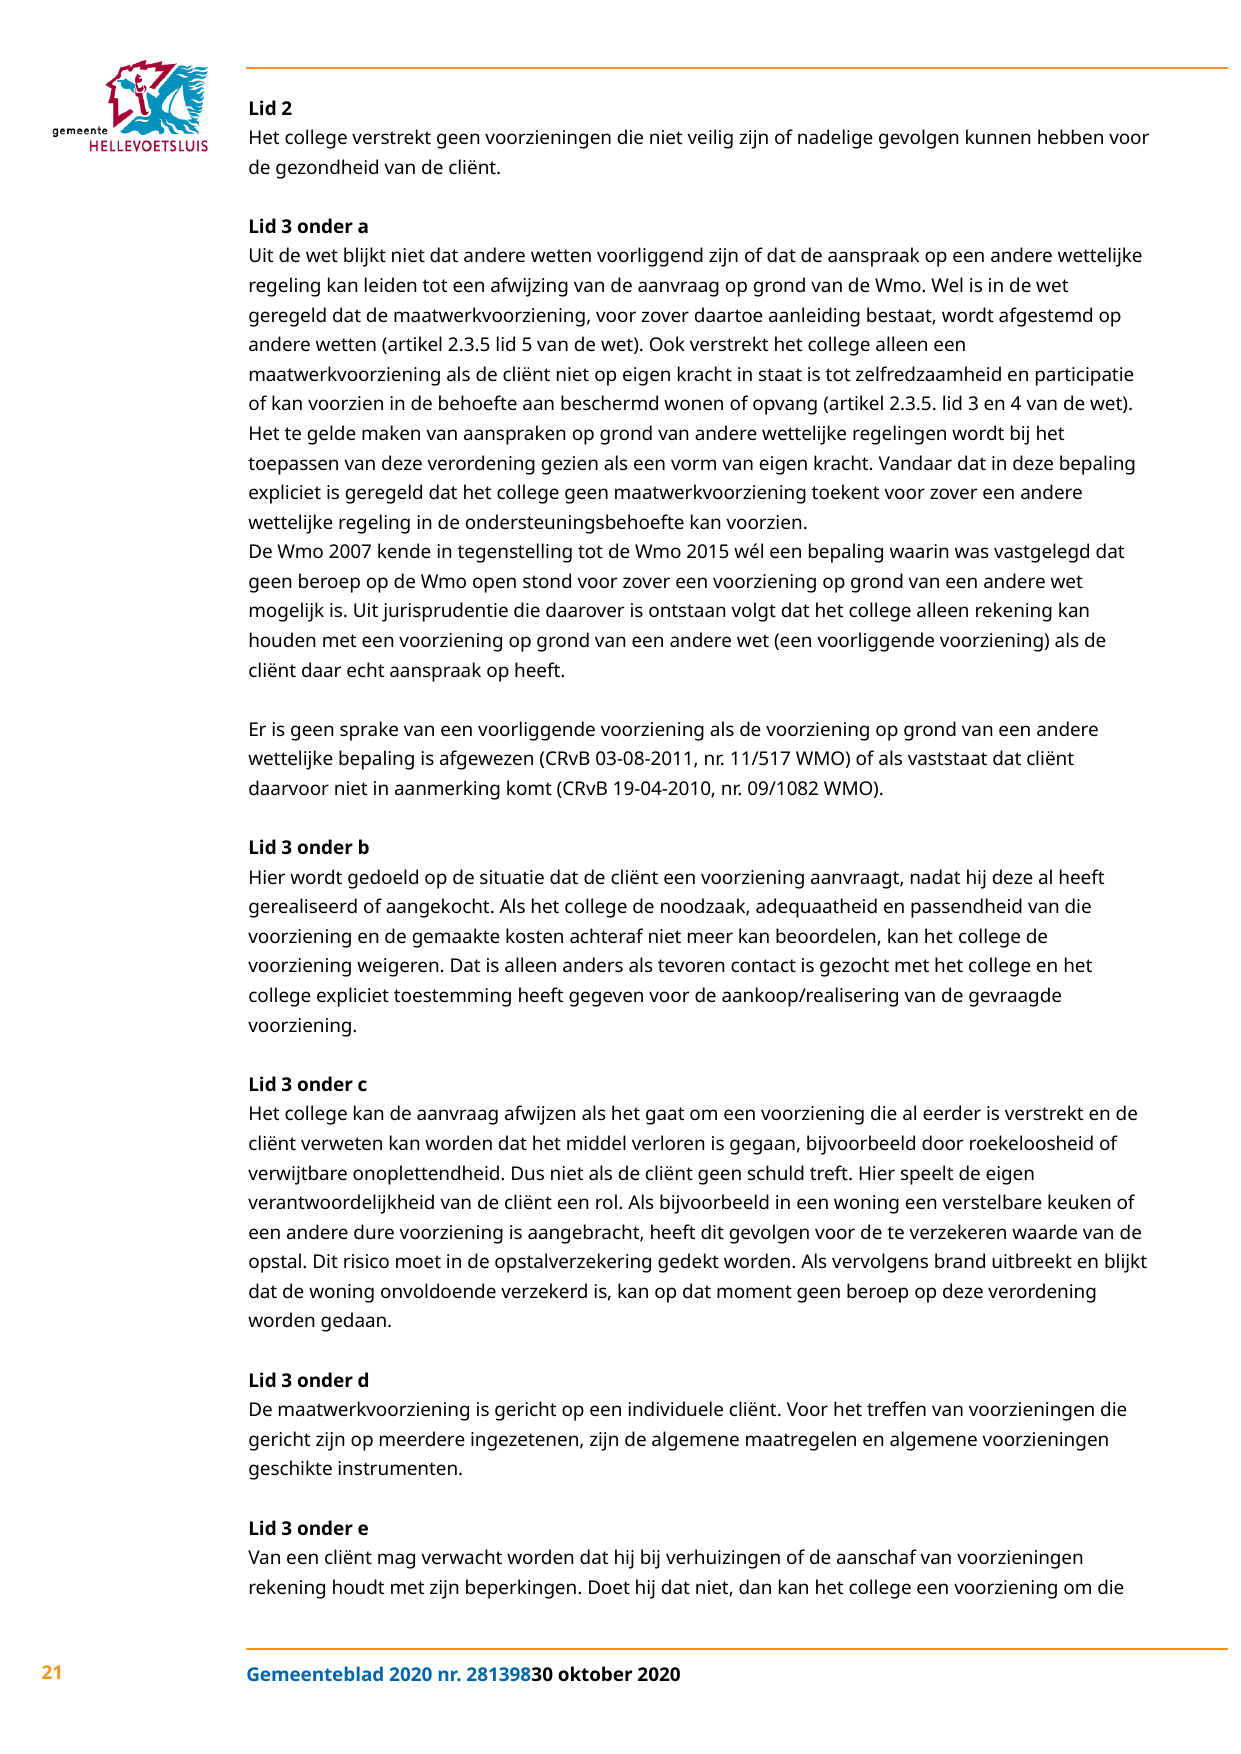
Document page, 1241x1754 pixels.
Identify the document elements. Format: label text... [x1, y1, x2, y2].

text Lid 2 [248, 95, 1152, 121]
text Het college verstrekt geen voorzieningen die niet veilig zijn of nadelige gevolgen kunnen hebben voor de gezondheid van de cliënt. [248, 124, 1152, 180]
text Lid 3 onder c [248, 1071, 1152, 1097]
picture [41, 47, 231, 172]
text Het te gelde maken van aanspraken op grond van andere wettelijke regelingen wordt bij het toepassen van deze verordening gezien als een vorm van eigen kracht. Vandaar dat in deze bepaling expliciet is geregeld dat het college geen maatwerkvoorziening toekent voor zover een andere wettelijke regeling in de ondersteuningsbehoefte kan voorzien. [248, 420, 1152, 535]
text Lid 3 onder d [248, 1367, 1152, 1393]
text De maatwerkvoorziening is gericht op een individuele cliënt. Voor het treffen van voorzieningen die gericht zijn op meerdere ingezetenen, zijn de algemene maatregelen en algemene voorzieningen geschikte instrumenten. [248, 1396, 1152, 1481]
text Er is geen sprake van een voorliggende voorziening als de voorziening op grond van een andere wettelijke bepaling is afgewezen (CRvB 03-08-2011, nr. 11/517 WMO) of als vaststaat dat cliënt daarvoor niet in aanmerking komt (CRvB 19-04-2010, nr. 09/1082 WMO). [248, 716, 1152, 801]
text Lid 3 onder a [248, 213, 1152, 239]
text Hier wordt gedoeld op de situatie dat de cliënt een voorziening aanvraagt, nadat hij deze al heeft gerealiseerd of aangekocht. Als het college de noodzaak, adequaatheid en passendheid van die voorziening en de gemaakte kosten achteraf niet meer kan beoordelen, kan het college de voorziening weigeren. Dat is alleen anders als tevoren contact is gezocht met het college en het college expliciet toestemming heeft gegeven voor de aankoop/realisering van de gevraagde voorziening. [248, 864, 1152, 1038]
text Lid 3 onder b [248, 834, 1152, 860]
text Het college kan de aanvraag afwijzen als het gaat om een voorziening die al eerder is verstrekt en de cliënt verweten kan worden dat het middel verloren is gegaan, bijvoorbeeld door roekeloosheid of verwijtbare onoplettendheid. Dus niet als de cliënt geen schuld treft. Hier speelt de eigen verantwoordelijkheid van de cliënt een rol. Als bijvoorbeeld in een woning een verstelbare keuken of een andere dure voorziening is aangebracht, heeft dit gevolgen voor de te verzekeren waarde van de opstal. Dit risico moet in de opstalverzekering gedekt worden. Als vervolgens brand uitbreekt en blijkt dat de woning onvoldoende verzekerd is, kan op dat moment geen beroep op deze verordening worden gedaan. [248, 1101, 1152, 1333]
text Lid 3 onder e [248, 1515, 1152, 1541]
text Uit de wet blijkt niet dat andere wetten voorliggend zijn of dat de aanspraak op een andere wettelijke regeling kan leiden tot een afwijzing van de aanvraag op grond van de Wmo. Wel is in de wet geregeld dat de maatwerkvoorziening, voor zover daartoe aanleiding bestaat, wordt afgestemd op andere wetten (artikel 2.3.5 lid 5 van de wet). Ook verstrekt het college alleen een maatwerkvoorziening als de cliënt niet op eigen kracht in staat is tot zelfredzaamheid en participatie of kan voorzien in de behoefte aan beschermd wonen of opvang (artikel 2.3.5. lid 3 en 4 van de wet). [248, 243, 1152, 416]
text De Wmo 2007 kende in tegenstelling tot de Wmo 2015 wél een bepaling waarin was vastgelegd dat geen beroep op de Wmo open stond voor zover een voorziening op grond van een andere wet mogelijk is. Uit jurisprudentie die daarover is ontstaan volgt dat het college alleen rekening kan houden met een voorziening op grond van een andere wet (een voorliggende voorziening) als de cliënt daar echt aanspraak op heeft. [248, 538, 1152, 683]
text Van een cliënt mag verwacht worden dat hij bij verhuizingen of de aanschaf van voorzieningen rekening houdt met zijn beperkingen. Doet hij dat niet, dan kan het college een voorziening om die [248, 1544, 1152, 1600]
